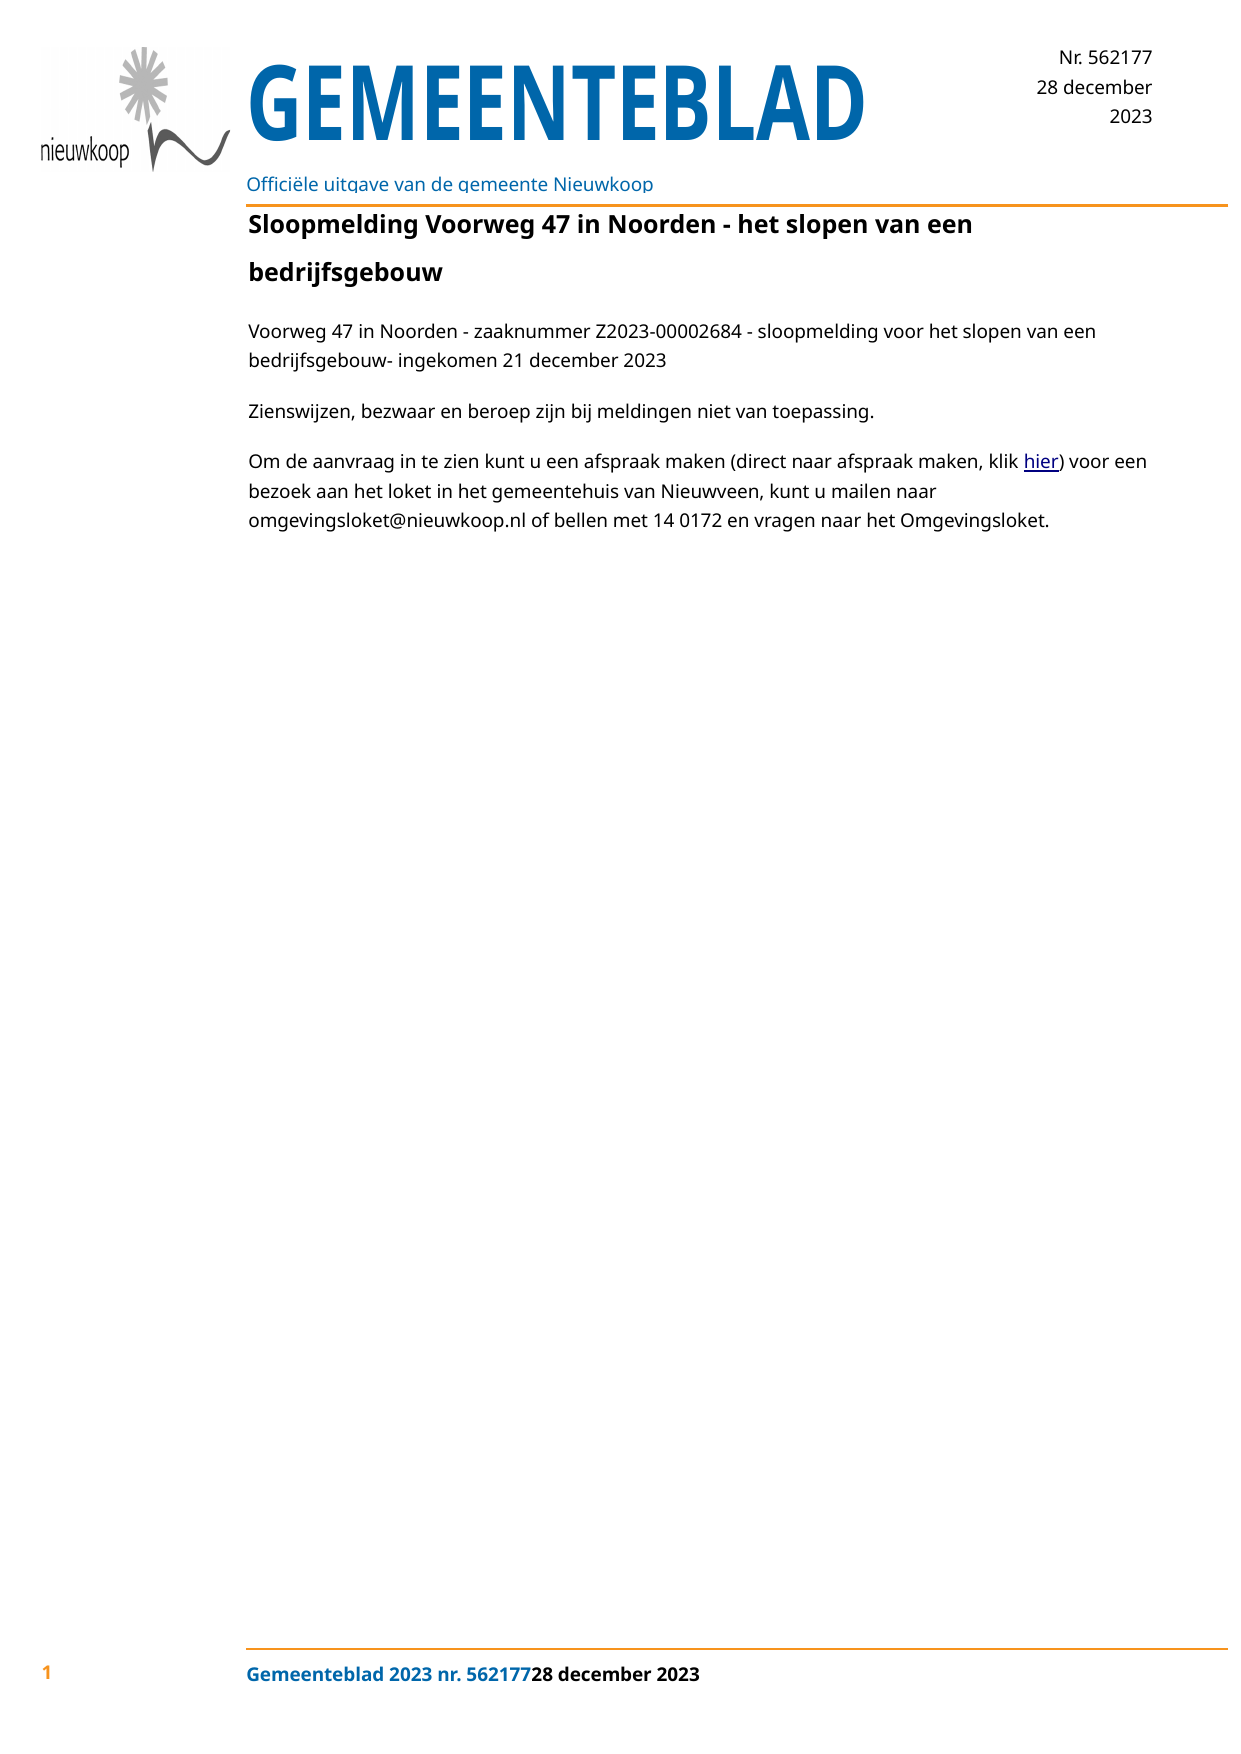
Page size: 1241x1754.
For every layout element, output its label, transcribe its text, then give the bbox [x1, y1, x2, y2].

text Zienswijzen, bezwaar en beroep zijn bij meldingen niet van toepassing. [248, 398, 1152, 424]
picture [41, 47, 231, 172]
text Om de aanvraag in te zien kunt u een afspraak maken (direct naar afspraak maken, klik hier) voor een bezoek aan het loket in het gemeentehuis van Nieuwveen, kunt u mailen naar omgevingsloket@nieuwkoop.nl of bellen met 14 0172 en vragen naar het Omgevingsloket. [248, 448, 1152, 533]
text Sloopmelding Voorweg 47 in Noorden - het slopen van een bedrijfsgebouw [248, 207, 1152, 288]
text Voorweg 47 in Noorden - zaaknummer Z2023-00002684 - sloopmelding voor het slopen van een bedrijfsgebouw- ingekomen 21 december 2023 [248, 318, 1152, 373]
